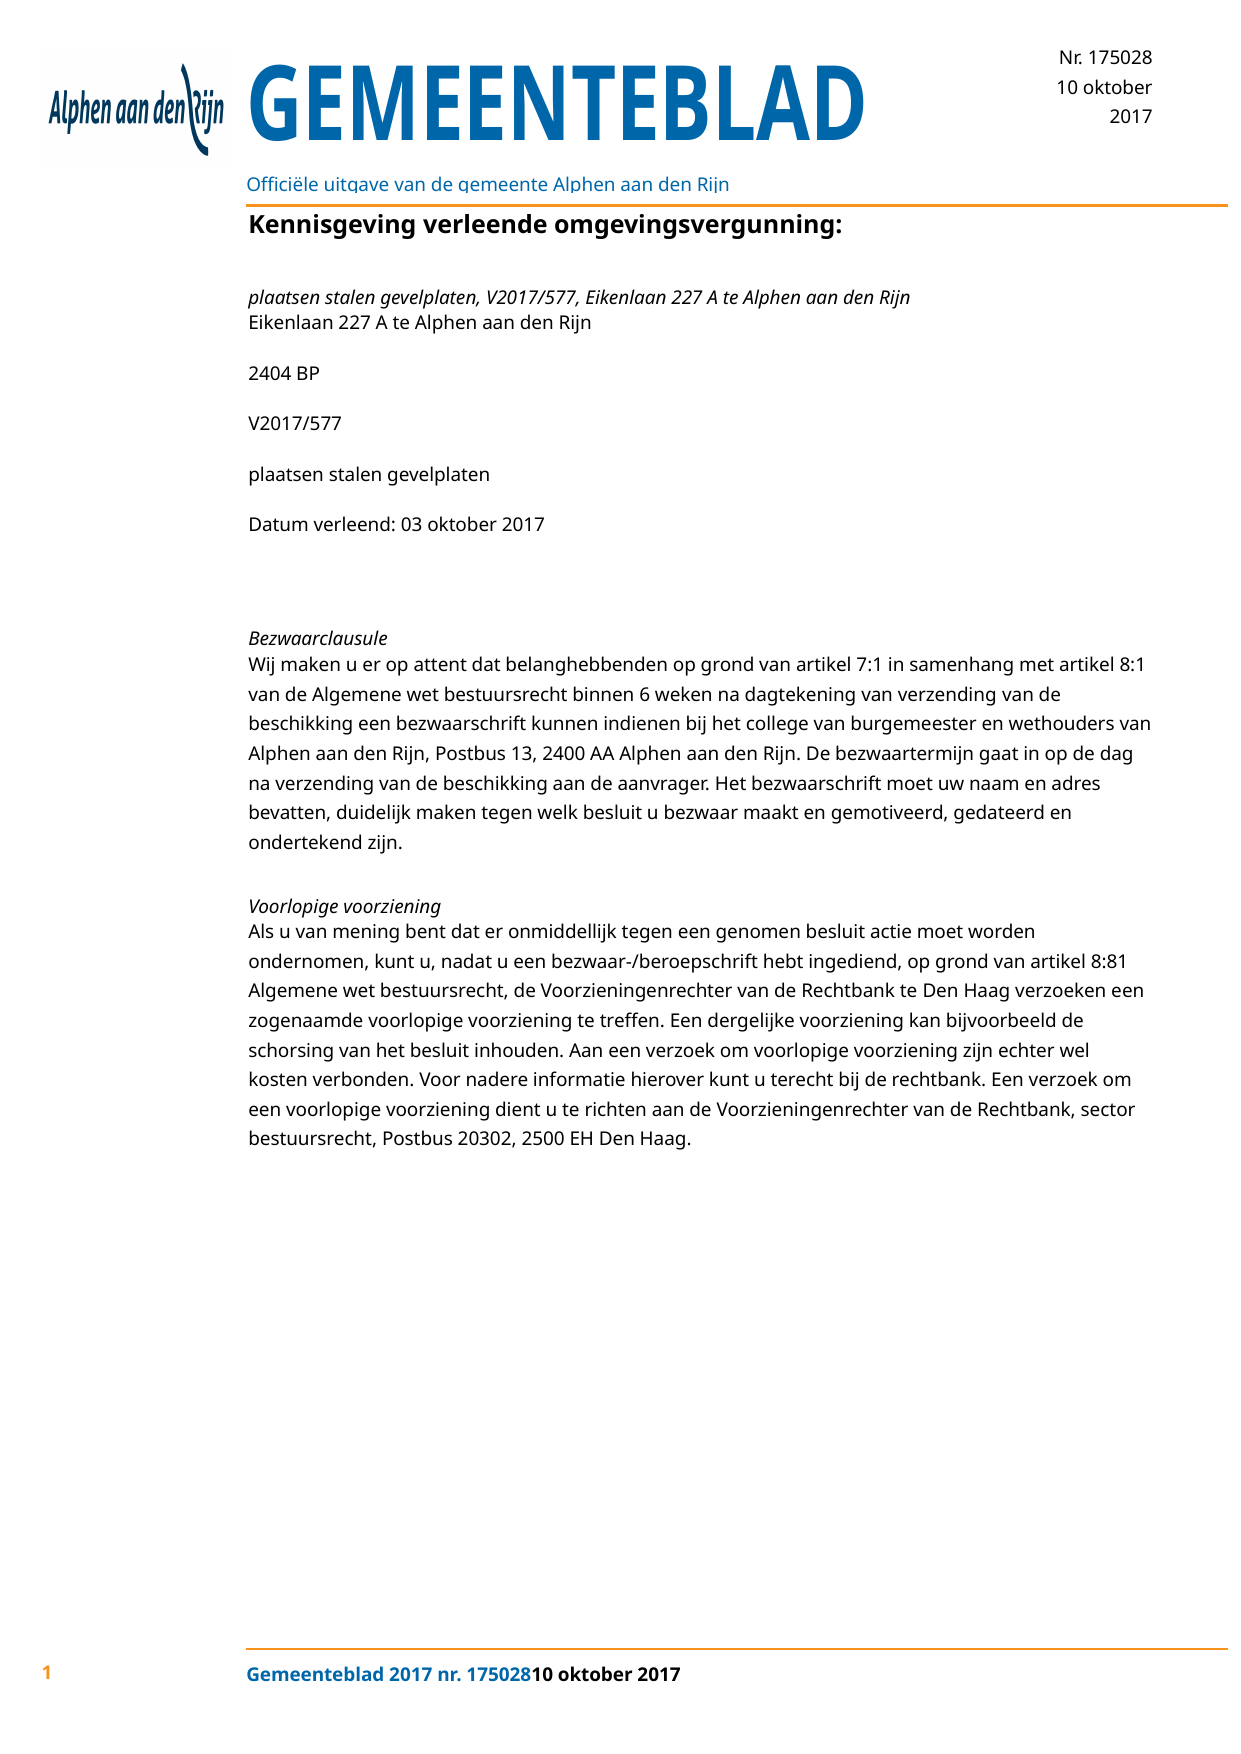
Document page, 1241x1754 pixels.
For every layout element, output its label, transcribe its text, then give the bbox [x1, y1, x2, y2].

text Als u van mening bent dat er onmiddellijk tegen een genomen besluit actie moet worden ondernomen, kunt u, nadat u een bezwaar-/beroepschrift hebt ingediend, op grond van artikel 8:81 Algemene wet bestuursrecht, de Voorzieningenrechter van de Rechtbank te Den Haag verzoeken een zogenaamde voorlopige voorziening te treffen. Een dergelijke voorziening kan bijvoorbeeld de schorsing van het besluit inhouden. Aan een verzoek om voorlopige voorziening zijn echter wel kosten verbonden. Voor nadere informatie hierover kunt u terecht bij de rechtbank. Een verzoek om een voorlopige voorziening dient u te richten aan de Voorzieningenrechter van de Rechtbank, sector bestuursrecht, Postbus 20302, 2500 EH Den Haag. [248, 918, 1152, 1151]
text Voorlopige voorziening [248, 893, 1152, 918]
text plaatsen stalen gevelplaten [248, 461, 1152, 487]
text plaatsen stalen gevelplaten, V2017/577, Eikenlaan 227 A te Alphen aan den Rijn [248, 284, 1152, 309]
text Wij maken u er op attent dat belanghebbenden op grond van artikel 7:1 in samenhang met artikel 8:1 van de Algemene wet bestuursrecht binnen 6 weken na dagtekening van verzending van de beschikking een bezwaarschrift kunnen indienen bij het college van burgemeester en wethouders van Alphen aan den Rijn, Postbus 13, 2400 AA Alphen aan den Rijn. De bezwaartermijn gaat in op de dag na verzending van de beschikking aan de aanvrager. Het bezwaarschrift moet uw naam en adres bevatten, duidelijk maken tegen welk besluit u bezwaar maakt en gemotiveerd, gedateerd en ondertekend zijn. [248, 651, 1152, 854]
text V2017/577 [248, 410, 1152, 436]
text Eikenlaan 227 A te Alphen aan den Rijn [248, 309, 1152, 335]
text 2404 BP [248, 360, 1152, 386]
picture [41, 47, 231, 172]
text Bezwaarclausule [248, 626, 1152, 651]
text Datum verleend: 03 oktober 2017 [248, 511, 1152, 537]
text Kennisgeving verleende omgevingsvergunning: [248, 207, 1152, 241]
